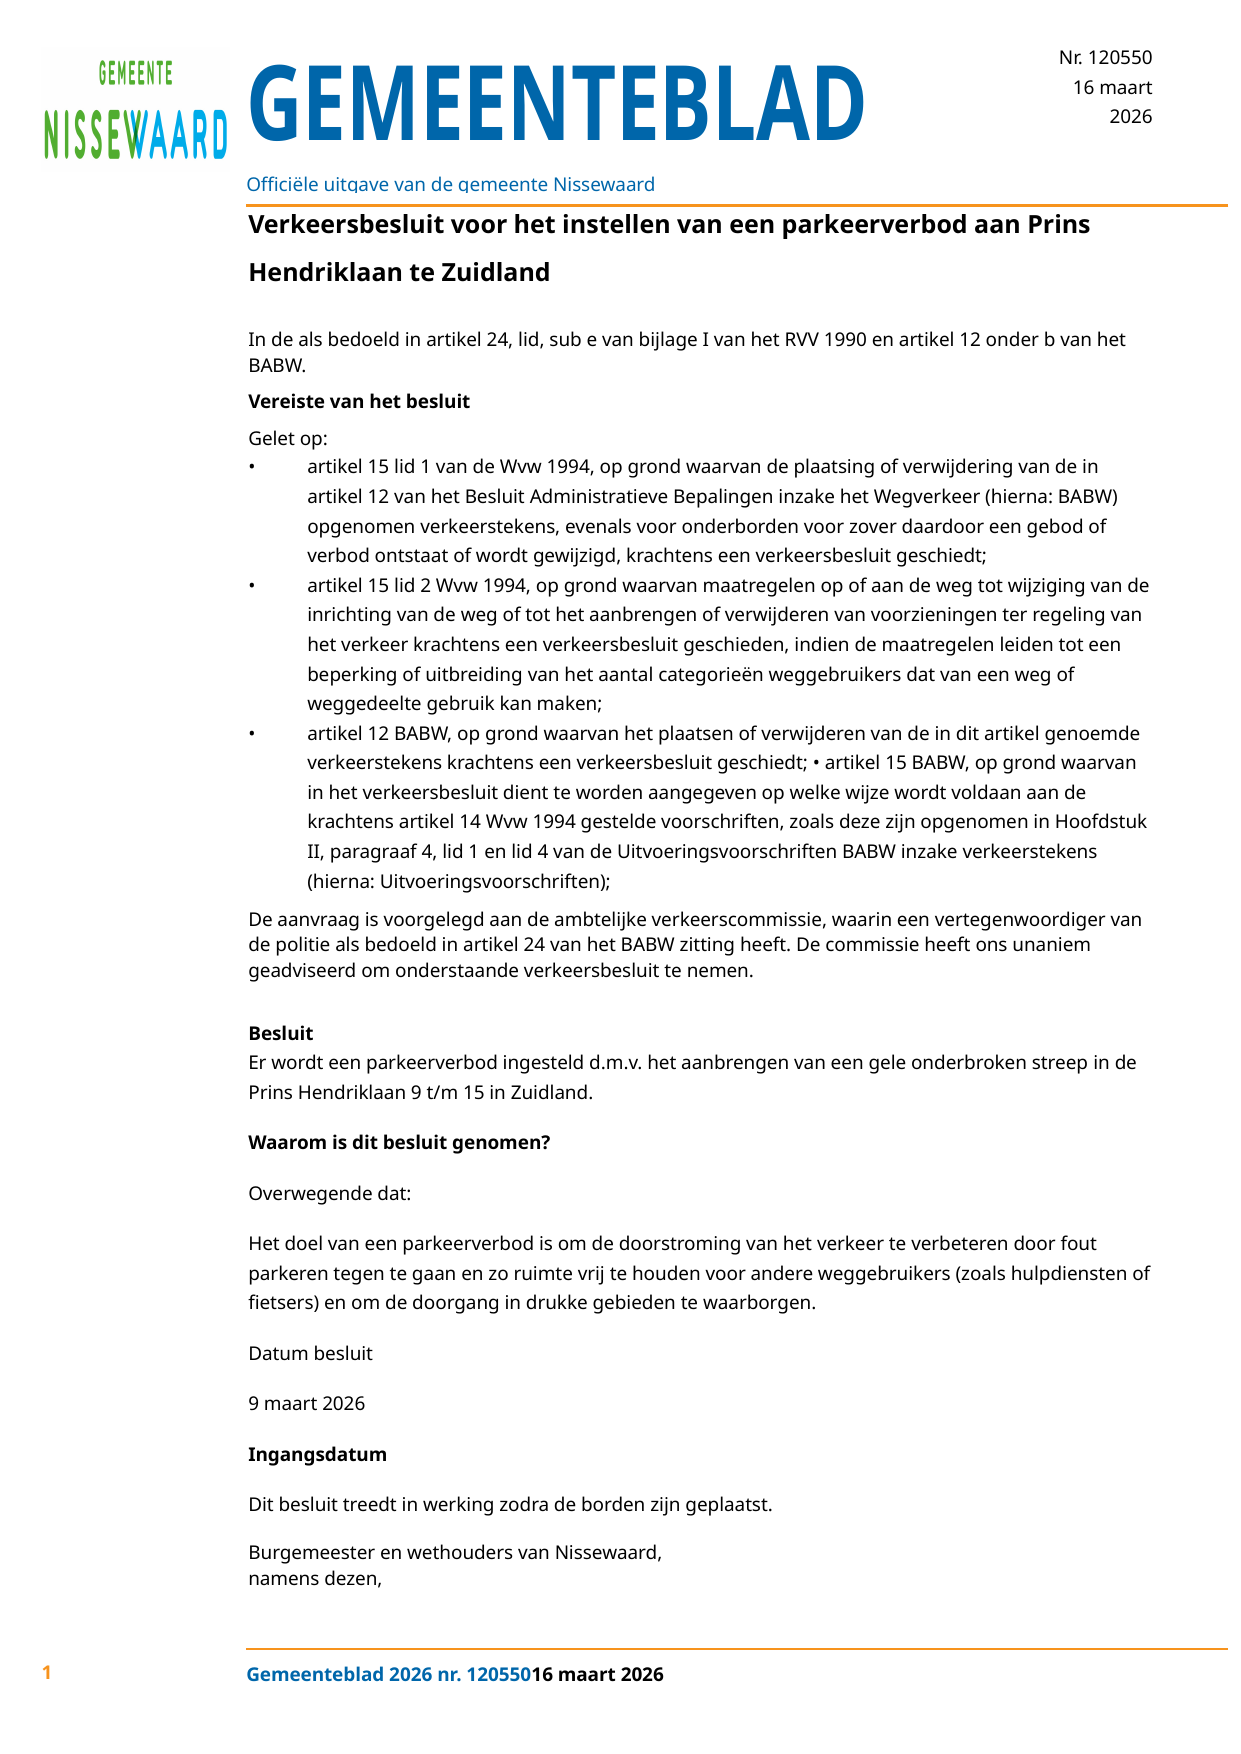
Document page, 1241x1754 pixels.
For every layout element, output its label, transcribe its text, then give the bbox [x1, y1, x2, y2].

text Overwegende dat: [248, 1180, 1152, 1206]
text Dit besluit treedt in werking zodra de borden zijn geplaatst. [248, 1491, 1152, 1517]
text Waarom is dit besluit genomen? [248, 1129, 1152, 1155]
picture [41, 47, 231, 172]
text Het doel van een parkeerverbod is om de doorstroming van het verkeer te verbeteren door fout parkeren tegen te gaan en zo ruimte vrij te houden voor andere weggebruikers (zoals hulpdiensten of fietsers) en om de doorgang in drukke gebieden te waarborgen. [248, 1230, 1152, 1315]
text Datum besluit [248, 1340, 1152, 1366]
text Verkeersbesluit voor het instellen van een parkeerverbod aan Prins Hendriklaan te Zuidland [248, 207, 1152, 288]
text namens dezen, [248, 1565, 1152, 1590]
text Gelet op: [248, 425, 1152, 451]
text Vereiste van het besluit [248, 389, 1152, 414]
list artikel 12 BABW, op grond waarvan het plaatsen of verwijderen van de in dit artikel genoemde verkeerstekens krachtens een verkeersbesluit geschiedt; • artikel 15 BABW, op grond waarvan in het verkeersbesluit dient te worden aangegeven op welke wijze wordt voldaan aan de krachtens artikel 14 Wvw 1994 gestelde voorschriften, zoals deze zijn opgenomen in Hoofdstuk II, paragraaf 4, lid 1 en lid 4 van de Uitvoeringsvoorschriften BABW inzake verkeerstekens (hierna: Uitvoeringsvoorschriften); [248, 720, 1152, 893]
text Er wordt een parkeerverbod ingesteld d.m.v. het aanbrengen van een gele onderbroken streep in de Prins Hendriklaan 9 t/m 15 in Zuidland. [248, 1049, 1152, 1105]
list artikel 15 lid 1 van de Wvw 1994, op grond waarvan de plaatsing of verwijdering van de in artikel 12 van het Besluit Administratieve Bepalingen inzake het Wegverkeer (hierna: BABW) opgenomen verkeerstekens, evenals voor onderborden voor zover daardoor een gebod of verbod ontstaat of wordt gewijzigd, krachtens een verkeersbesluit geschiedt; [248, 454, 1152, 568]
text Ingangsdatum [248, 1441, 1152, 1466]
text In de als bedoeld in artikel 24, lid, sub e van bijlage I van het RVV 1990 en artikel 12 onder b van het BABW. [248, 326, 1152, 378]
text 9 maart 2026 [248, 1390, 1152, 1416]
text De aanvraag is voorgelegd aan de ambtelijke verkeerscommissie, waarin een vertegenwoordiger van de politie als bedoeld in artikel 24 van het BABW zitting heeft. De commissie heeft ons unaniem geadviseerd om onderstaande verkeersbesluit te nemen. [248, 906, 1152, 983]
list artikel 15 lid 2 Wvw 1994, op grond waarvan maatregelen op of aan de weg tot wijziging van de inrichting van de weg of tot het aanbrengen of verwijderen van voorzieningen ter regeling van het verkeer krachtens een verkeersbesluit geschieden, indien de maatregelen leiden tot een beperking of uitbreiding van het aantal categorieën weggebruikers dat van een weg of weggedeelte gebruik kan maken; [248, 572, 1152, 716]
text Besluit [248, 1020, 1152, 1046]
text Burgemeester en wethouders van Nissewaard, [248, 1539, 1152, 1565]
